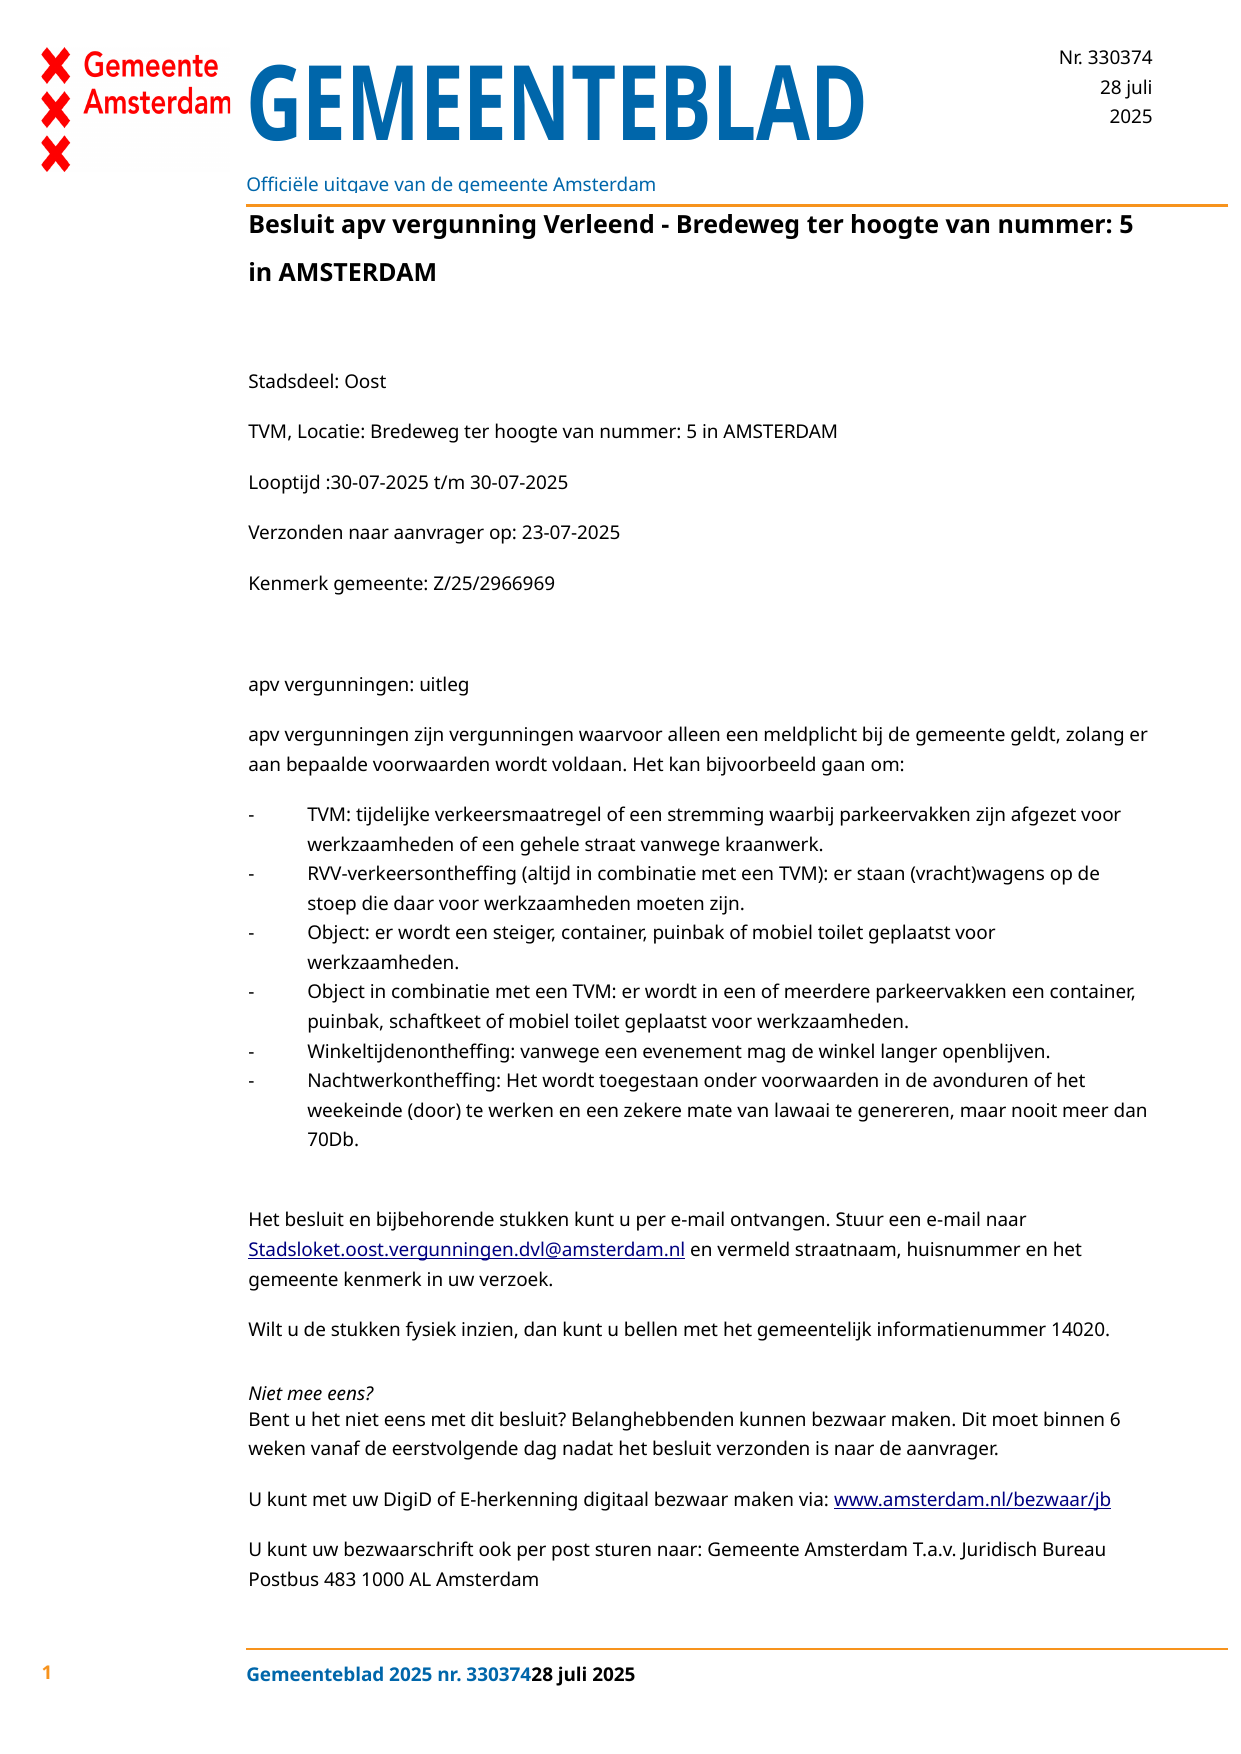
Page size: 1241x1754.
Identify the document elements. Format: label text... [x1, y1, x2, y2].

list Object in combinatie met een TVM: er wordt in een of meerdere parkeervakken een container, puinbak, schaftkeet of mobiel toilet geplaatst voor werkzaamheden. [248, 979, 1152, 1034]
text apv vergunningen: uitleg [248, 671, 1152, 697]
text Stadsdeel: Oost [248, 368, 1152, 394]
list TVM: tijdelijke verkeersmaatregel of een stremming waarbij parkeervakken zijn afgezet voor werkzaamheden of een gehele straat vanwege kraanwerk. [248, 801, 1152, 857]
picture [41, 47, 231, 172]
text U kunt met uw DigiD of E-herkenning digitaal bezwaar maken via: www.amsterdam.nl/bezwaar/jb [248, 1486, 1152, 1512]
text Looptijd :30-07-2025 t/m 30-07-2025 [248, 469, 1152, 495]
text Bent u het niet eens met dit besluit? Belanghebbenden kunnen bezwaar maken. Dit moet binnen 6 weken vanaf de eerstvolgende dag nadat het besluit verzonden is naar de aanvrager. [248, 1406, 1152, 1461]
text Niet mee eens? [248, 1380, 1152, 1406]
list Object: er wordt een steiger, container, puinbak of mobiel toilet geplaatst voor werkzaamheden. [248, 919, 1152, 975]
text Kenmerk gemeente: Z/25/2966969 [248, 570, 1152, 596]
list Nachtwerkontheffing: Het wordt toegestaan onder voorwaarden in de avonduren of het weekeinde (door) te werken en een zekere mate van lawaai te genereren, maar nooit meer dan 70Db. [248, 1067, 1152, 1152]
list Winkeltijdenontheffing: vanwege een evenement mag de winkel langer openblijven. [248, 1038, 1152, 1064]
text Verzonden naar aanvrager op: 23-07-2025 [248, 519, 1152, 545]
text TVM, Locatie: Bredeweg ter hoogte van nummer: 5 in AMSTERDAM [248, 419, 1152, 444]
text Het besluit en bijbehorende stukken kunt u per e-mail ontvangen. Stuur een e-mail naar Stadsloket.oost.vergunningen.dvl@amsterdam.nl en vermeld straatnaam, huisnummer en het gemeente kenmerk in uw verzoek. [248, 1207, 1152, 1292]
text apv vergunningen zijn vergunningen waarvoor alleen een meldplicht bij de gemeente geldt, zolang er aan bepaalde voorwaarden wordt voldaan. Het kan bijvoorbeeld gaan om: [248, 721, 1152, 777]
text Wilt u de stukken fysiek inzien, dan kunt u bellen met het gemeentelijk informatienummer 14020. [248, 1316, 1152, 1342]
list RVV-verkeersontheffing (altijd in combinatie met een TVM): er staan (vracht)wagens op de stoep die daar voor werkzaamheden moeten zijn. [248, 860, 1152, 916]
text Besluit apv vergunning Verleend - Bredeweg ter hoogte van nummer: 5 in AMSTERDAM [248, 207, 1152, 288]
text U kunt uw bezwaarschrift ook per post sturen naar: Gemeente Amsterdam T.a.v. Juridisch Bureau Postbus 483 1000 AL Amsterdam [248, 1536, 1152, 1592]
